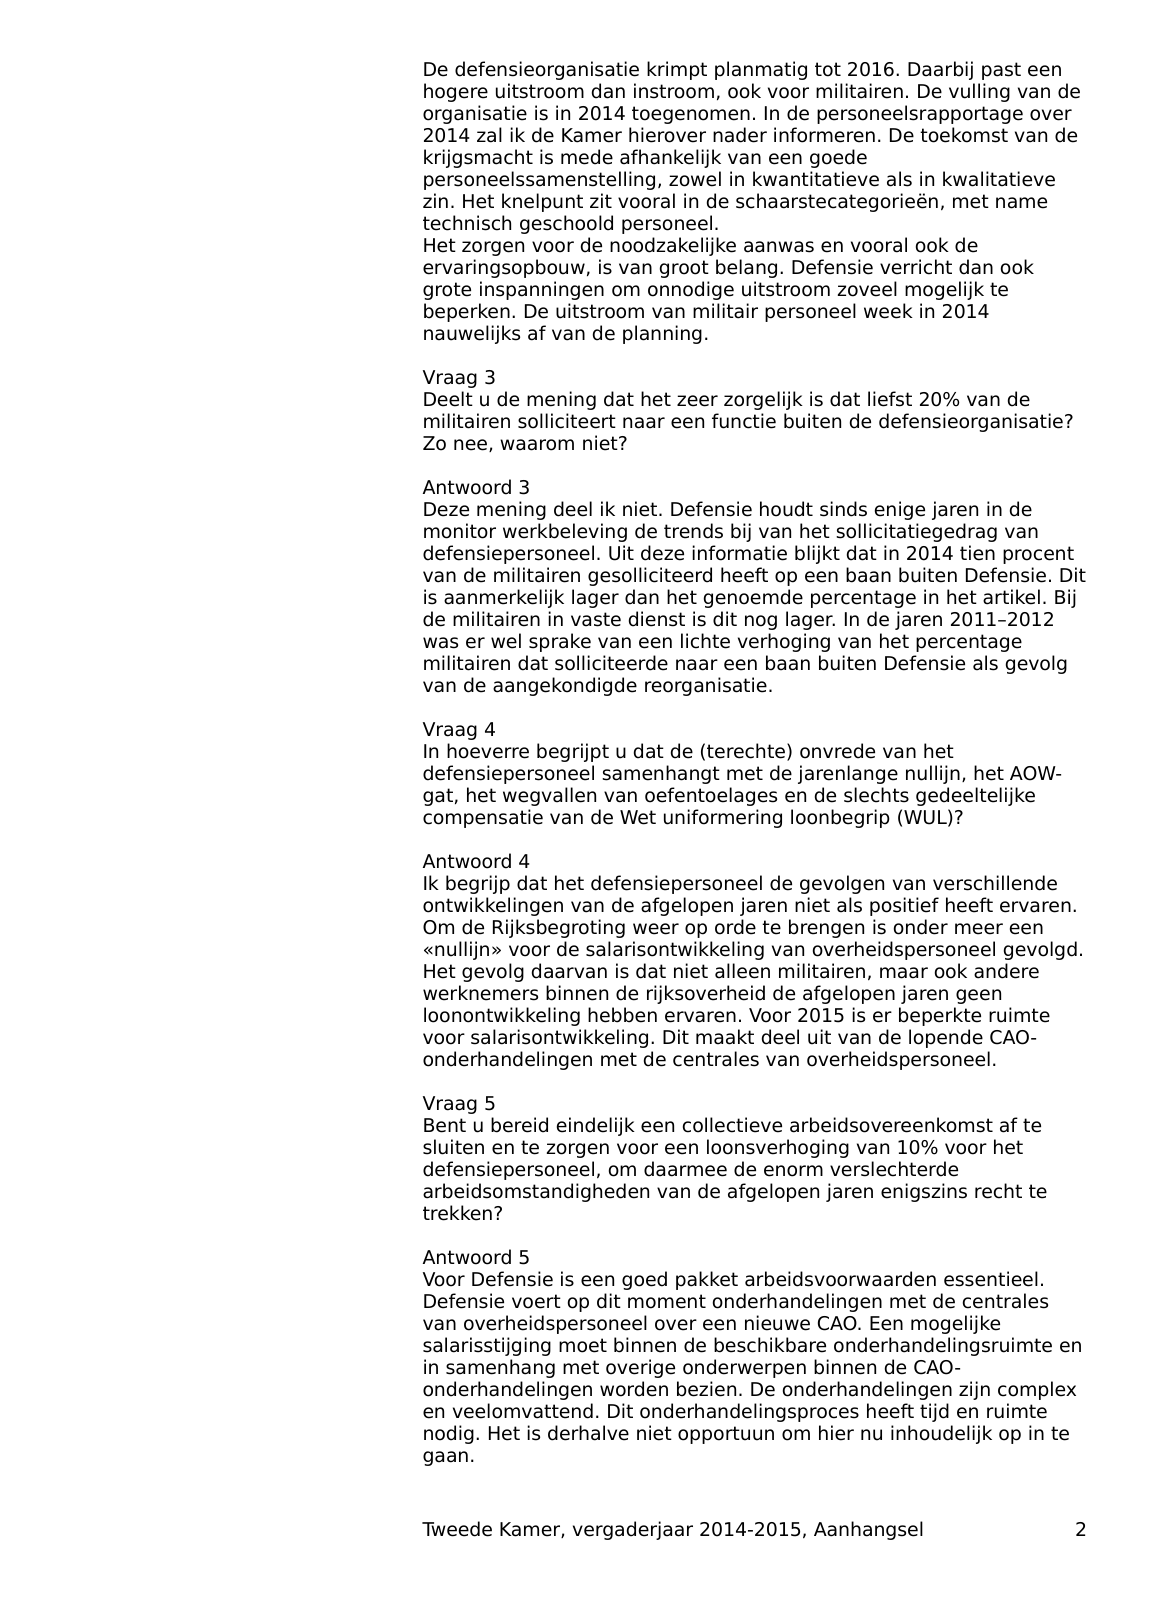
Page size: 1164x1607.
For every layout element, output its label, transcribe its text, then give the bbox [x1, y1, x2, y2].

text Voor Defensie is een goed pakket arbeidsvoorwaarden essentieel. Defensie voert op dit moment onderhandelingen met de centrales van overheidspersoneel over een nieuwe CAO. Een mogelijke salarisstijging moet binnen de beschikbare onderhandelingsruimte en in samenhang met overige onderwerpen binnen de CAO-onderhandelingen worden bezien. De onderhandelingen zijn complex en veelomvattend. Dit onderhandelingsproces heeft tijd en ruimte nodig. Het is derhalve niet opportuun om hier nu inhoudelijk op in te gaan. [422, 1269, 1087, 1467]
text Vraag 5 [422, 1093, 1087, 1115]
text Antwoord 3 [422, 477, 1087, 499]
text Deze mening deel ik niet. Defensie houdt sinds enige jaren in de monitor werkbeleving de trends bij van het sollicitatiegedrag van defensiepersoneel. Uit deze informatie blijkt dat in 2014 tien procent van de militairen gesolliciteerd heeft op een baan buiten Defensie. Dit is aanmerkelijk lager dan het genoemde percentage in het artikel. Bij de militairen in vaste dienst is dit nog lager. In de jaren 2011–2012 was er wel sprake van een lichte verhoging van het percentage militairen dat solliciteerde naar een baan buiten Defensie als gevolg van de aangekondigde reorganisatie. [422, 499, 1087, 697]
text Vraag 3 [422, 367, 1087, 389]
text Bent u bereid eindelijk een collectieve arbeidsovereenkomst af te sluiten en te zorgen voor een loonsverhoging van 10% voor het defensiepersoneel, om daarmee de enorm verslechterde arbeidsomstandigheden van de afgelopen jaren enigszins recht te trekken? [422, 1115, 1087, 1225]
text Ik begrijp dat het defensiepersoneel de gevolgen van verschillende ontwikkelingen van de afgelopen jaren niet als positief heeft ervaren. Om de Rijksbegroting weer op orde te brengen is onder meer een «nullijn» voor de salarisontwikkeling van overheidspersoneel gevolgd. Het gevolg daarvan is dat niet alleen militairen, maar ook andere werknemers binnen de rijksoverheid de afgelopen jaren geen loonontwikkeling hebben ervaren. Voor 2015 is er beperkte ruimte voor salarisontwikkeling. Dit maakt deel uit van de lopende CAO-onderhandelingen met de centrales van overheidspersoneel. [422, 873, 1087, 1071]
text De defensieorganisatie krimpt planmatig tot 2016. Daarbij past een hogere uitstroom dan instroom, ook voor militairen. De vulling van de organisatie is in 2014 toegenomen. In de personeelsrapportage over 2014 zal ik de Kamer hierover nader informeren. De toekomst van de krijgsmacht is mede afhankelijk van een goede personeelssamenstelling, zowel in kwantitatieve als in kwalitatieve zin. Het knelpunt zit vooral in de schaarstecategorieën, met name technisch geschoold personeel. [422, 59, 1087, 235]
text Deelt u de mening dat het zeer zorgelijk is dat liefst 20% van de militairen solliciteert naar een functie buiten de defensieorganisatie? Zo nee, waarom niet? [422, 389, 1087, 455]
text In hoeverre begrijpt u dat de (terechte) onvrede van het defensiepersoneel samenhangt met de jarenlange nullijn, het AOW-gat, het wegvallen van oefentoelages en de slechts gedeeltelijke compensatie van de Wet uniformering loonbegrip (WUL)? [422, 741, 1087, 829]
text Het zorgen voor de noodzakelijke aanwas en vooral ook de ervaringsopbouw, is van groot belang. Defensie verricht dan ook grote inspanningen om onnodige uitstroom zoveel mogelijk te beperken. De uitstroom van militair personeel week in 2014 nauwelijks af van de planning. [422, 235, 1087, 345]
text Antwoord 4 [422, 851, 1087, 873]
text Vraag 4 [422, 719, 1087, 741]
text Antwoord 5 [422, 1247, 1087, 1269]
